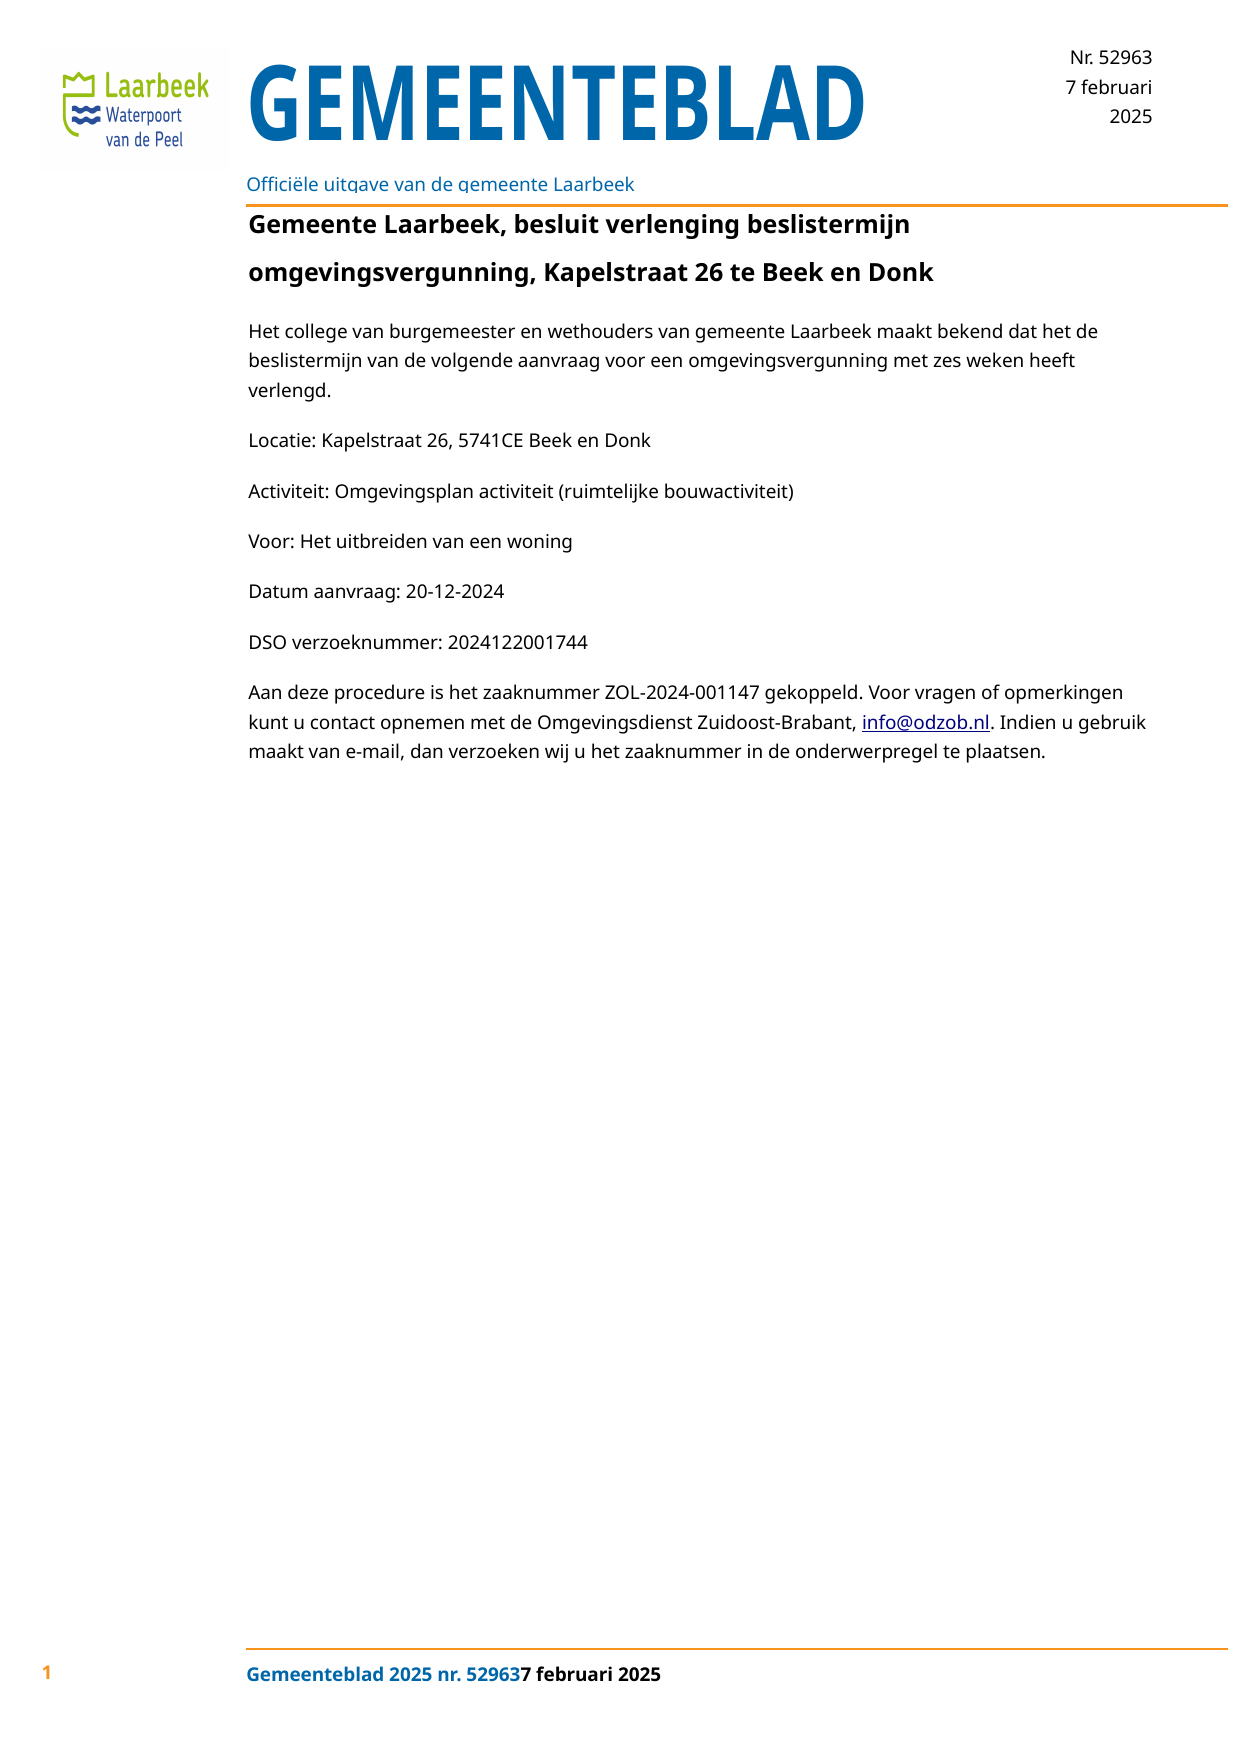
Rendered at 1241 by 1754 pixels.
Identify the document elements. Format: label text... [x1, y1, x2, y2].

text Locatie: Kapelstraat 26, 5741CE Beek en Donk [248, 427, 1152, 453]
text DSO verzoeknummer: 2024122001744 [248, 629, 1152, 655]
text Voor: Het uitbreiden van een woning [248, 528, 1152, 554]
text Aan deze procedure is het zaaknummer ZOL-2024-001147 gekoppeld. Voor vragen of opmerkingen kunt u contact opnemen met de Omgevingsdienst Zuidoost-Brabant, info@odzob.nl. Indien u gebruik maakt van e-mail, dan verzoeken wij u het zaaknummer in de onderwerpregel te plaatsen. [248, 679, 1152, 764]
picture [41, 47, 231, 172]
text Het college van burgemeester en wethouders van gemeente Laarbeek maakt bekend dat het de beslistermijn van de volgende aanvraag voor een omgevingsvergunning met zes weken heeft verlengd. [248, 318, 1152, 403]
text Gemeente Laarbeek, besluit verlenging beslistermijn omgevingsvergunning, Kapelstraat 26 te Beek en Donk [248, 207, 1152, 288]
text Activiteit: Omgevingsplan activiteit (ruimtelijke bouwactiviteit) [248, 478, 1152, 504]
text Datum aanvraag: 20-12-2024 [248, 579, 1152, 604]
